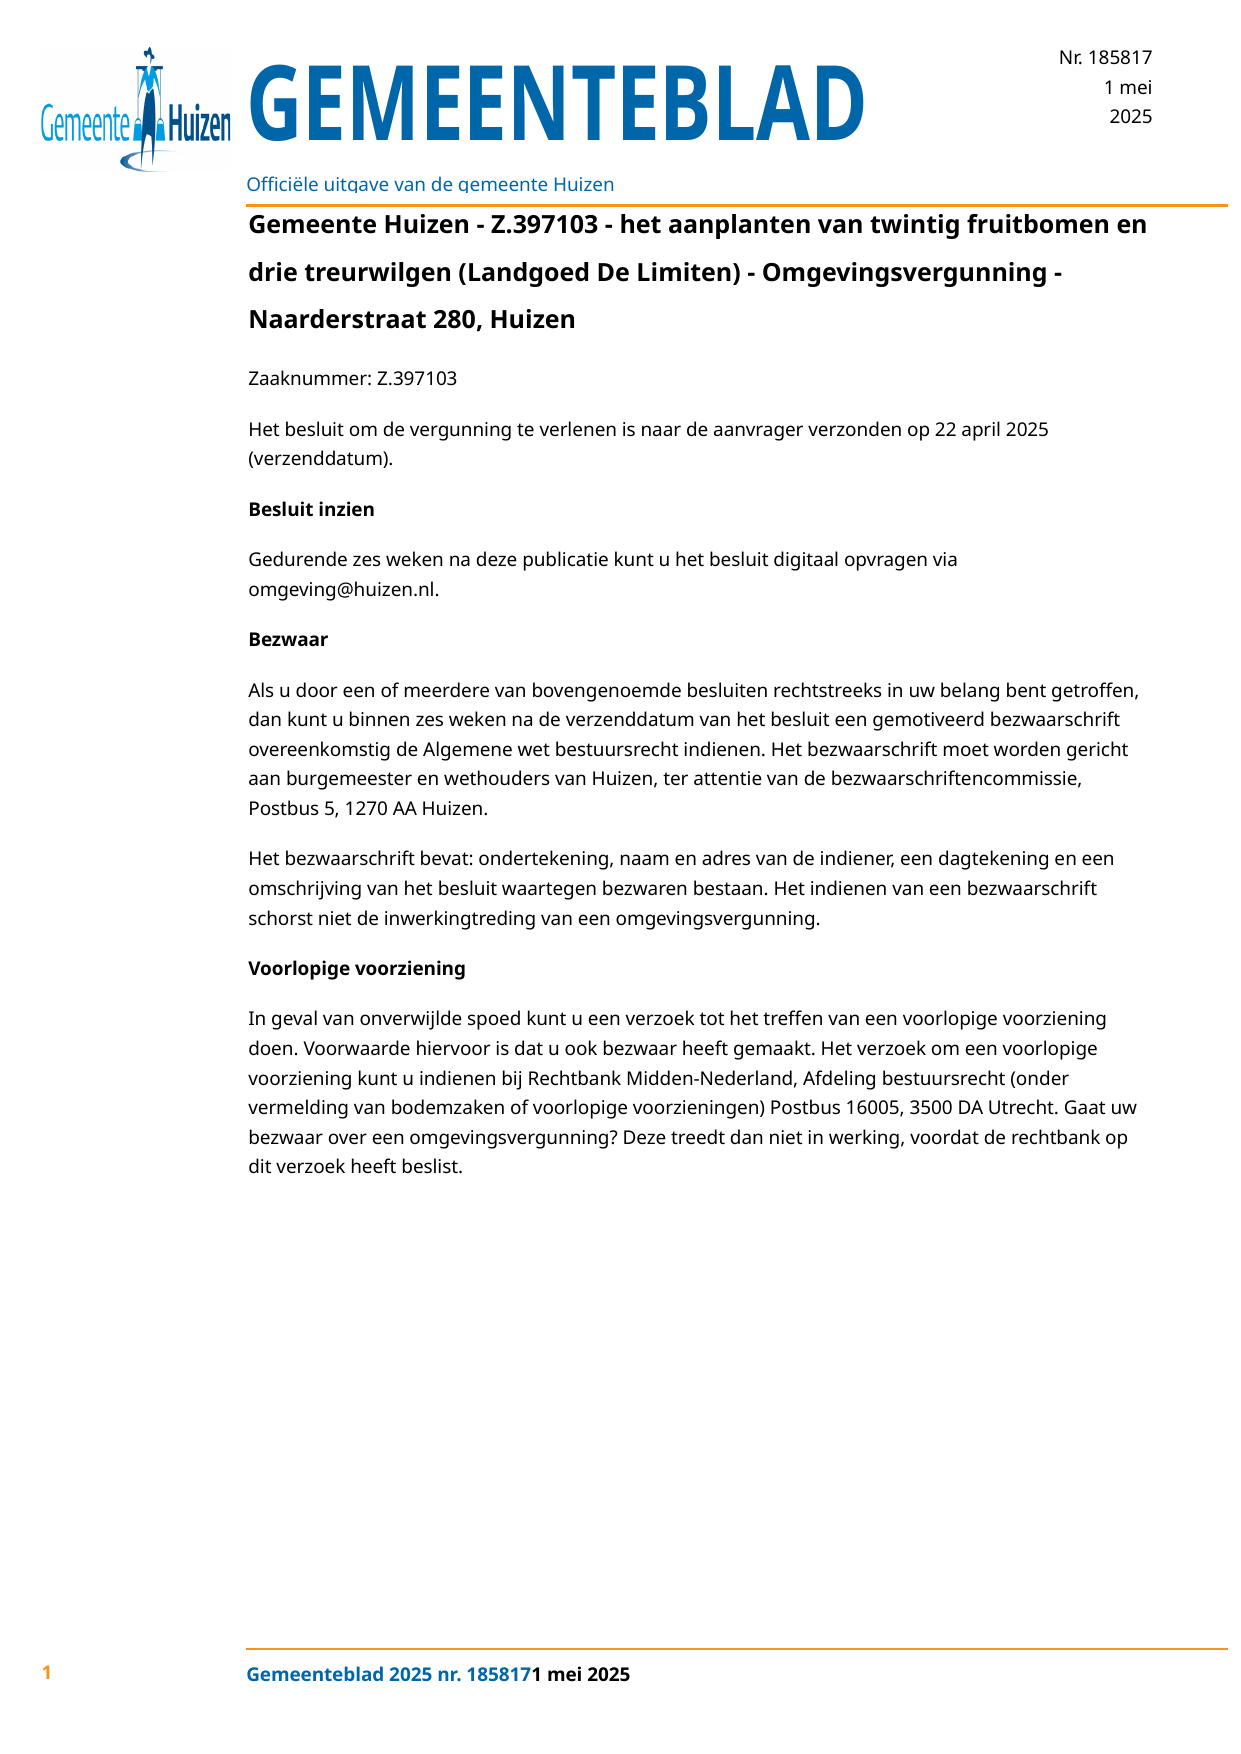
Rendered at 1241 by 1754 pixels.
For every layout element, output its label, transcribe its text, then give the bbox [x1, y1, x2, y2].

text In geval van onverwijlde spoed kunt u een verzoek tot het treffen van een voorlopige voorziening doen. Voorwaarde hiervoor is dat u ook bezwaar heeft gemaakt. Het verzoek om een voorlopige voorziening kunt u indienen bij Rechtbank Midden-Nederland, Afdeling bestuursrecht (onder vermelding van bodemzaken of voorlopige voorzieningen) Postbus 16005, 3500 DA Utrecht. Gaat uw bezwaar over een omgevingsvergunning? Deze treedt dan niet in werking, voordat de rechtbank op dit verzoek heeft beslist. [248, 1006, 1152, 1179]
text Gedurende zes weken na deze publicatie kunt u het besluit digitaal opvragen via omgeving@huizen.nl. [248, 546, 1152, 602]
text Het besluit om de vergunning te verlenen is naar de aanvrager verzonden op 22 april 2025 (verzenddatum). [248, 416, 1152, 471]
text Besluit inzien [248, 496, 1152, 522]
text Gemeente Huizen - Z.397103 - het aanplanten van twintig fruitbomen en drie treurwilgen (Landgoed De Limiten) - Omgevingsvergunning - Naarderstraat 280, Huizen [248, 207, 1152, 336]
text Voorlopige voorziening [248, 955, 1152, 981]
text Zaaknummer: Z.397103 [248, 366, 1152, 391]
text Het bezwaarschrift bevat: ondertekening, naam en adres van de indiener, een dagtekening en een omschrijving van het besluit waartegen bezwaren bestaan. Het indienen van een bezwaarschrift schorst niet de inwerkingtreding van een omgevingsvergunning. [248, 846, 1152, 930]
text Als u door een of meerdere van bovengenoemde besluiten rechtstreeks in uw belang bent getroffen, dan kunt u binnen zes weken na de verzenddatum van het besluit een gemotiveerd bezwaarschrift overeenkomstig de Algemene wet bestuursrecht indienen. Het bezwaarschrift moet worden gericht aan burgemeester en wethouders van Huizen, ter attentie van de bezwaarschriftencommissie, Postbus 5, 1270 AA Huizen. [248, 677, 1152, 821]
picture [41, 47, 231, 172]
text Bezwaar [248, 626, 1152, 652]
